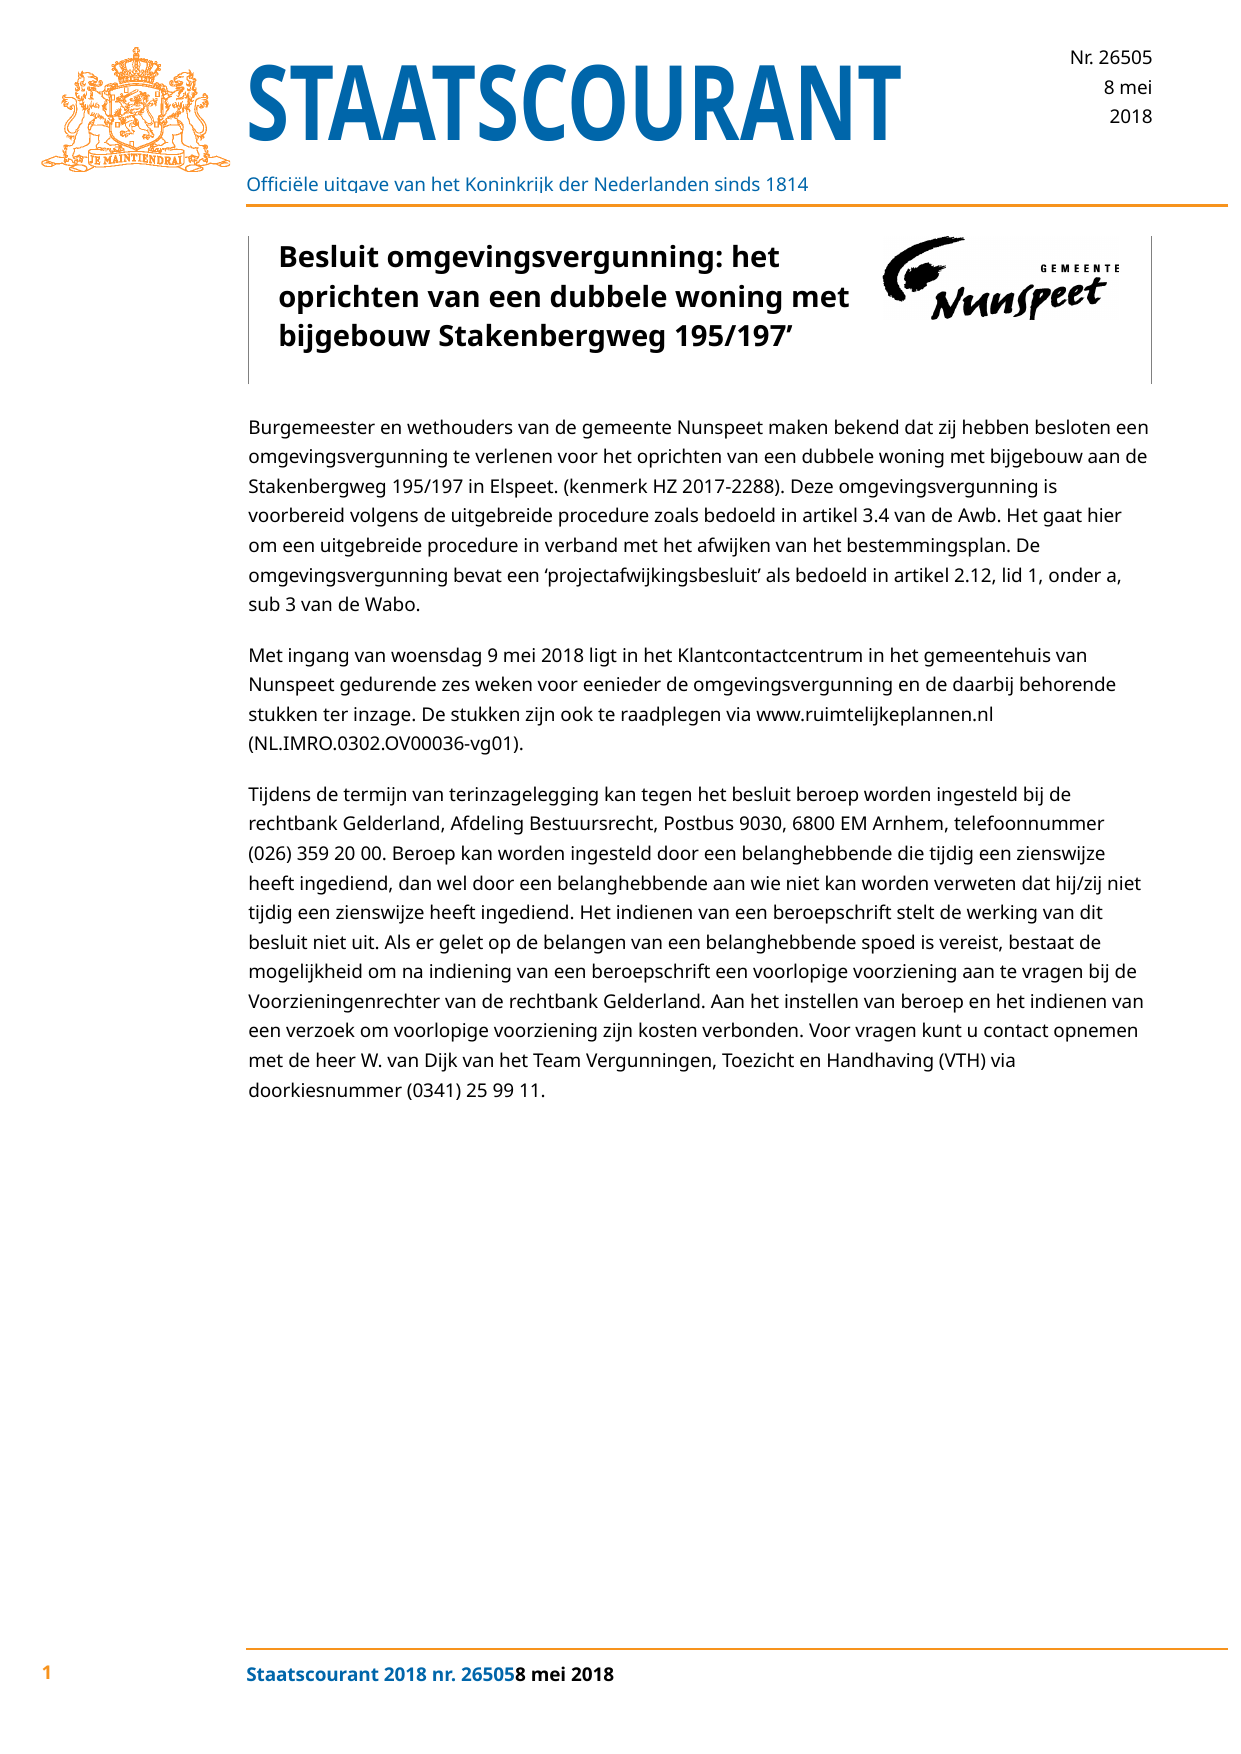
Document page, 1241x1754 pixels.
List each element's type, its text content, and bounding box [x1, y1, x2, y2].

picture [882, 236, 1119, 320]
table_header [850, 236, 882, 319]
picture [41, 47, 231, 172]
table_header [850, 320, 1151, 384]
text Tijdens de termijn van terinzagelegging kan tegen het besluit beroep worden ingesteld bij de rechtbank Gelderland, Afdeling Bestuursrecht, Postbus 9030, 6800 EM Arnhem, telefoonnummer (026) 359 20 00. Beroep kan worden ingesteld door een belanghebbende die tijdig een zienswijze heeft ingediend, dan wel door een belanghebbende aan wie niet kan worden verweten dat hij/zij niet tijdig een zienswijze heeft ingediend. Het indienen van een beroepschrift stelt de werking van dit besluit niet uit. Als er gelet op de belangen van een belanghebbende spoed is vereist, bestaat de mogelijkheid om na indiening van een beroepschrift een voorlopige voorziening aan te vragen bij de Voorzieningenrechter van de rechtbank Gelderland. Aan het instellen van beroep en het indienen van een verzoek om voorlopige voorziening zijn kosten verbonden. Voor vragen kunt u contact opnemen met de heer W. van Dijk van het Team Vergunningen, Toezicht en Handhaving (VTH) via doorkiesnummer (0341) 25 99 11. [248, 781, 1152, 1103]
table_header [1119, 236, 1151, 319]
text Met ingang van woensdag 9 mei 2018 ligt in het Klantcontactcentrum in het gemeentehuis van Nunspeet gedurende zes weken voor eenieder de omgevingsvergunning en de daarbij behorende stukken ter inzage. De stukken zijn ook te raadplegen via www.ruimtelijkeplannen.nl (NL.IMRO.0302.OV00036-vg01). [248, 642, 1152, 756]
text Burgemeester en wethouders van de gemeente Nunspeet maken bekend dat zij hebben besloten een omgevingsvergunning te verlenen voor het oprichten van een dubbele woning met bijgebouw aan de Stakenbergweg 195/197 in Elspeet. (kenmerk HZ 2017-2288). Deze omgevingsvergunning is voorbereid volgens de uitgebreide procedure zoals bedoeld in artikel 3.4 van de Awb. Het gaat hier om een uitgebreide procedure in verband met het afwijken van het bestemmingsplan. De omgevingsvergunning bevat een ‘projectafwijkingsbesluit’ als bedoeld in artikel 2.12, lid 1, onder a, sub 3 van de Wabo. [248, 414, 1152, 617]
table_header Besluit omgevingsvergunning: het oprichten van een dubbele woning met bijgebouw Stakenbergweg 195/197’ [249, 236, 850, 384]
